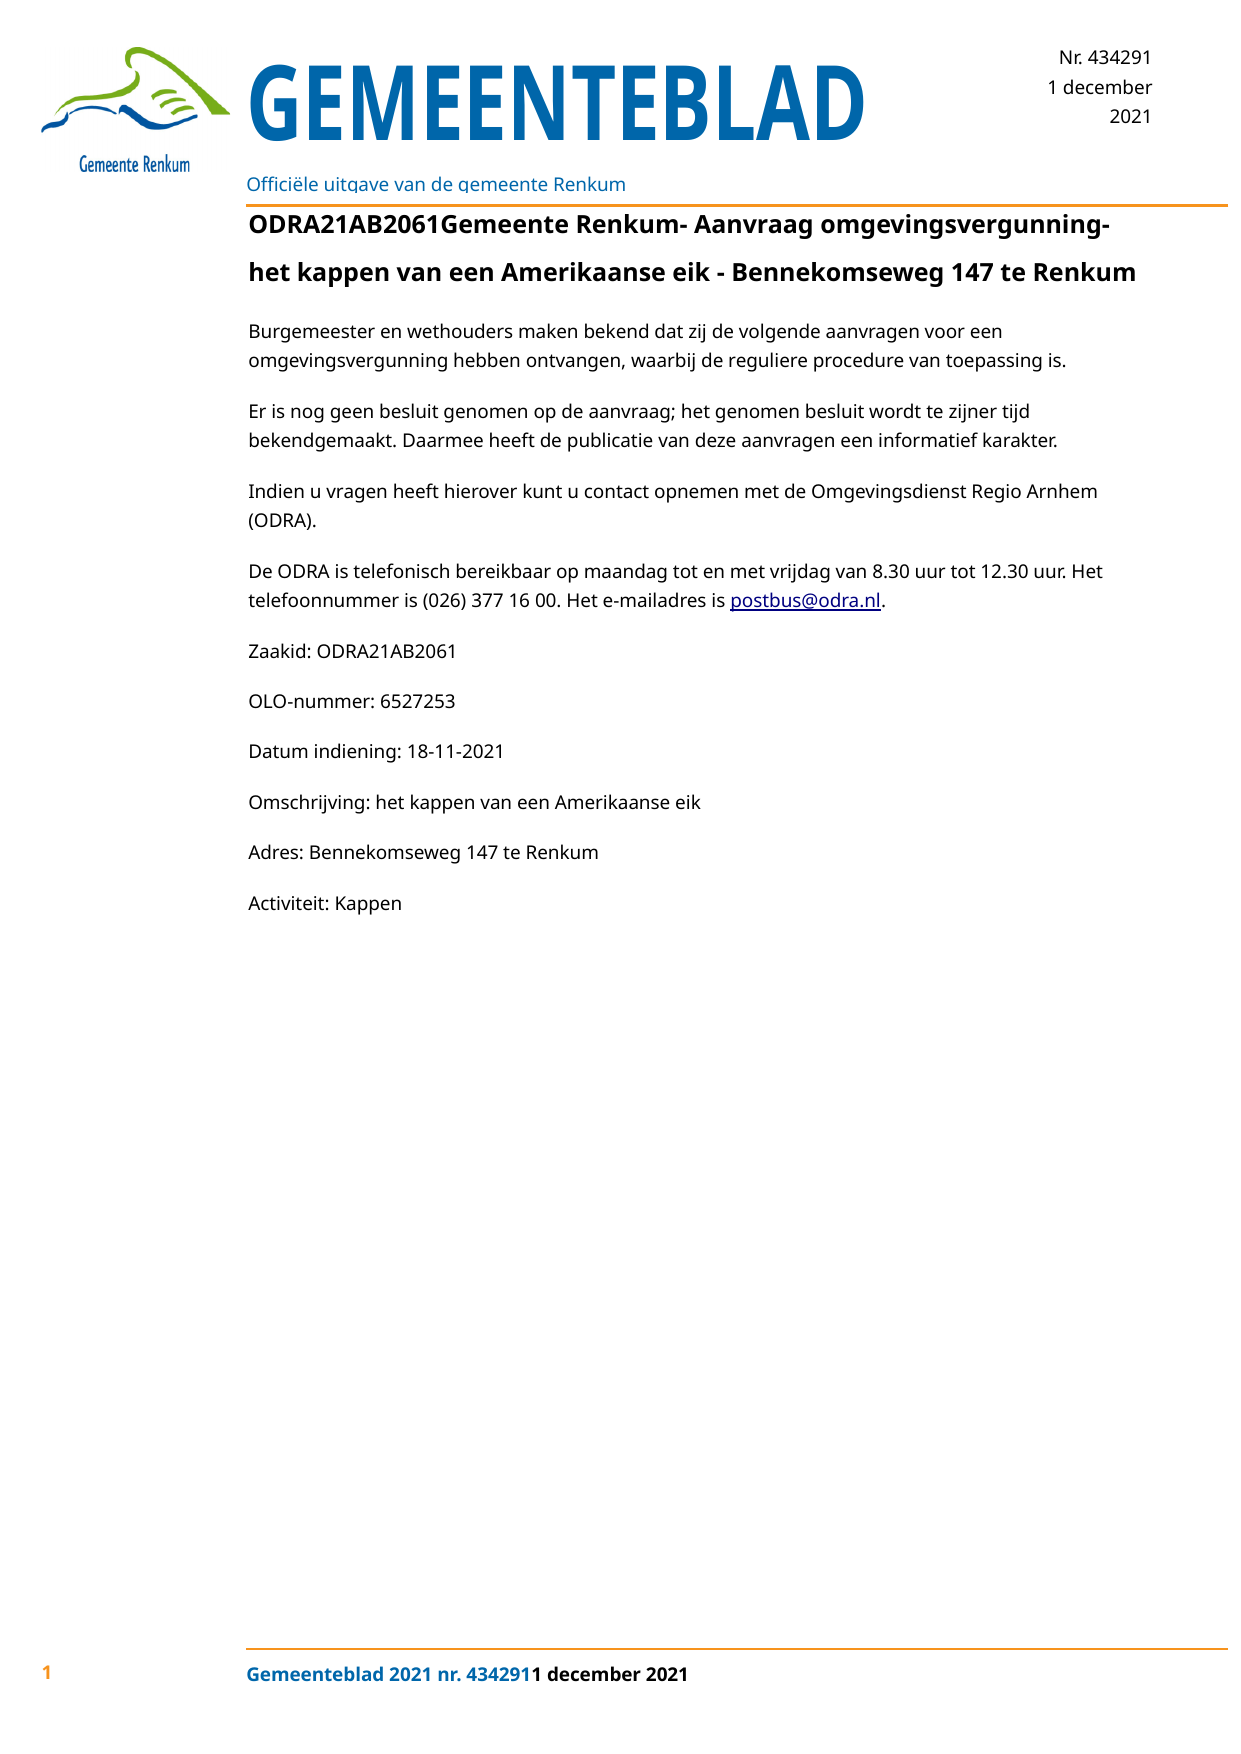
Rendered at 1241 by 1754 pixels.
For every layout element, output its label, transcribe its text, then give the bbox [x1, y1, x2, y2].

text OLO-nummer: 6527253 [248, 688, 1152, 714]
picture [41, 47, 231, 172]
text Adres: Bennekomseweg 147 te Renkum [248, 839, 1152, 865]
text ODRA21AB2061Gemeente Renkum- Aanvraag omgevingsvergunning- het kappen van een Amerikaanse eik - Bennekomseweg 147 te Renkum [248, 207, 1152, 288]
text Burgemeester en wethouders maken bekend dat zij de volgende aanvragen voor een omgevingsvergunning hebben ontvangen, waarbij de reguliere procedure van toepassing is. [248, 318, 1152, 373]
text De ODRA is telefonisch bereikbaar op maandag tot en met vrijdag van 8.30 uur tot 12.30 uur. Het telefoonnummer is (026) 377 16 00. Het e-mailadres is postbus@odra.nl. [248, 558, 1152, 613]
text Omschrijving: het kappen van een Amerikaanse eik [248, 789, 1152, 815]
text Er is nog geen besluit genomen op de aanvraag; het genomen besluit wordt te zijner tijd bekendgemaakt. Daarmee heeft de publicatie van deze aanvragen een informatief karakter. [248, 398, 1152, 453]
text Datum indiening: 18-11-2021 [248, 739, 1152, 764]
text Activiteit: Kappen [248, 890, 1152, 916]
text Zaakid: ODRA21AB2061 [248, 638, 1152, 664]
text Indien u vragen heeft hierover kunt u contact opnemen met de Omgevingsdienst Regio Arnhem (ODRA). [248, 478, 1152, 533]
